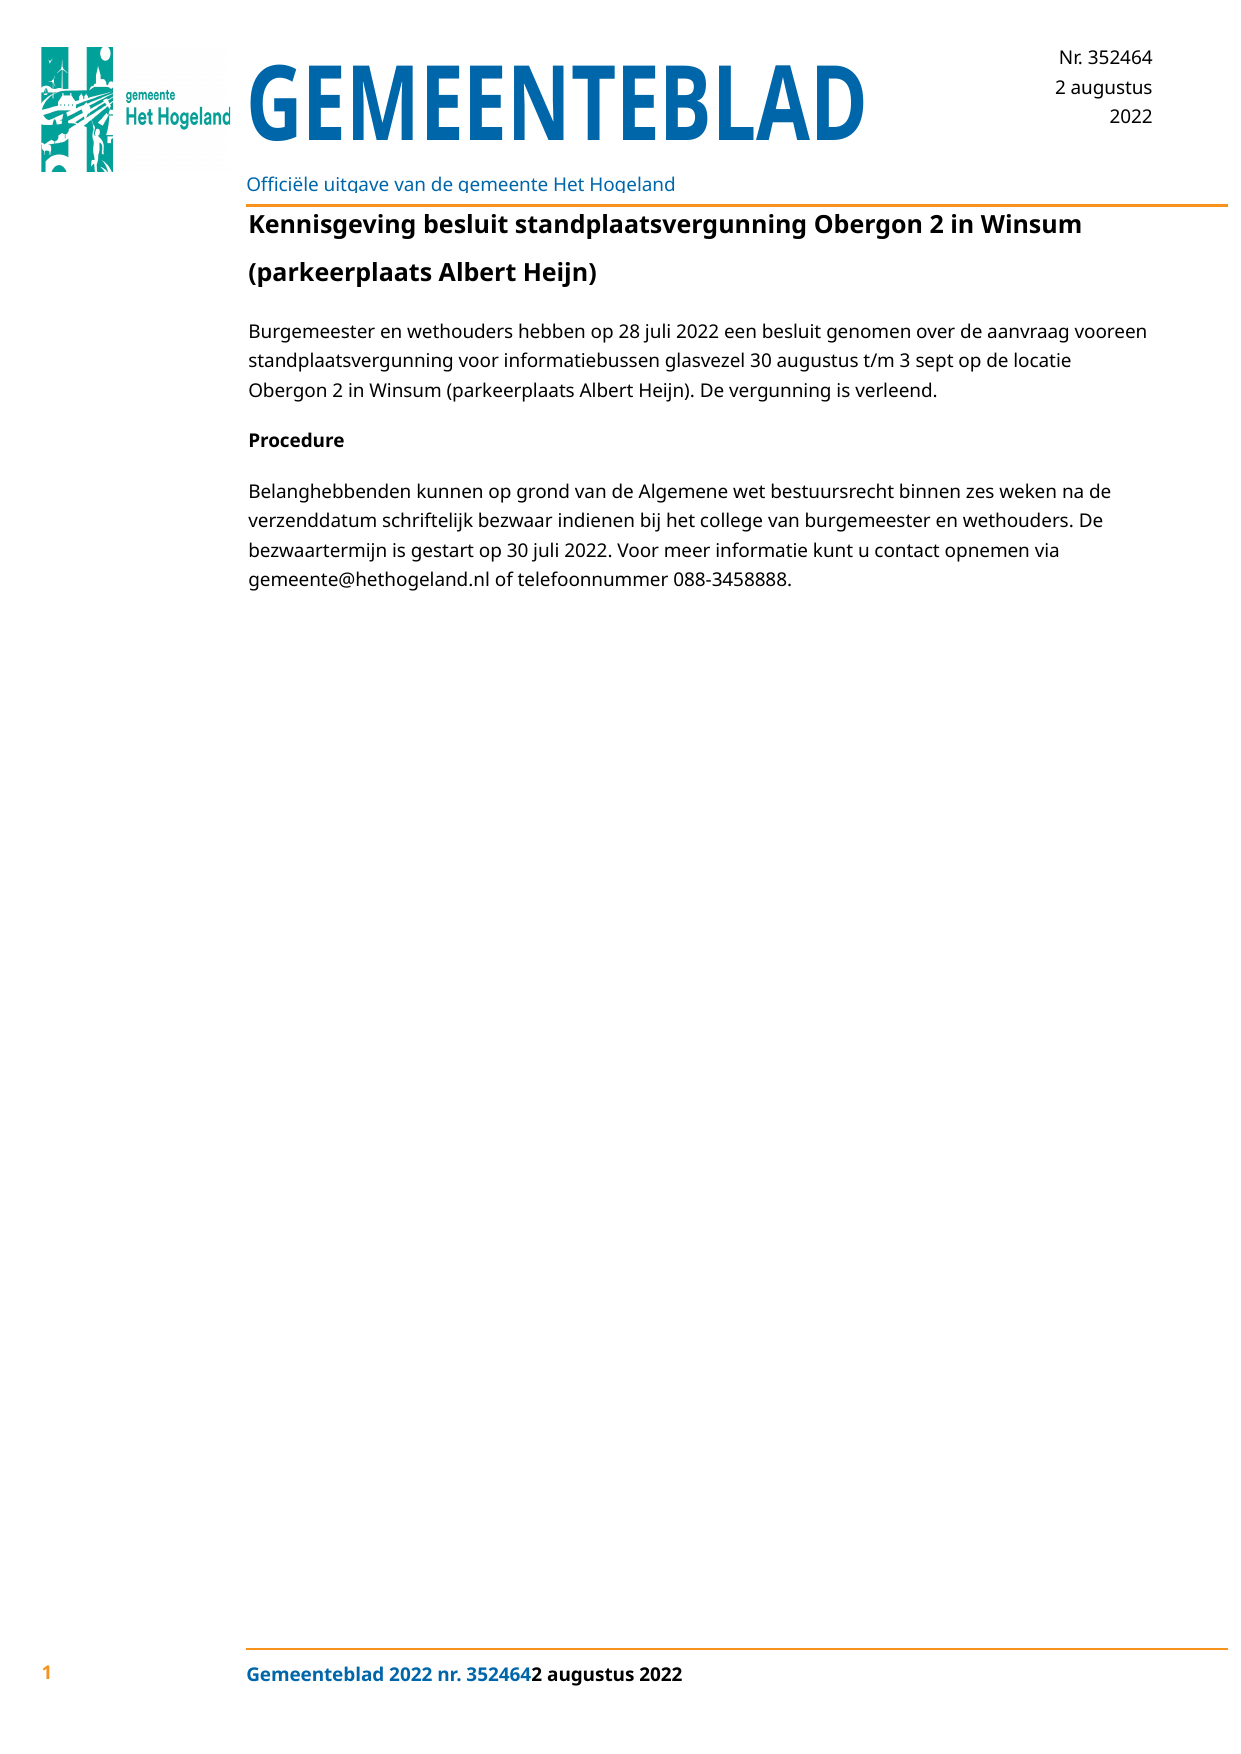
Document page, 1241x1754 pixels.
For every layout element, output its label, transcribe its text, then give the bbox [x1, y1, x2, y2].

text Procedure [248, 427, 1152, 453]
text Belanghebbenden kunnen op grond van de Algemene wet bestuursrecht binnen zes weken na de verzenddatum schriftelijk bezwaar indienen bij het college van burgemeester en wethouders. De bezwaartermijn is gestart op 30 juli 2022. Voor meer informatie kunt u contact opnemen via gemeente@hethogeland.nl of telefoonnummer 088-3458888. [248, 478, 1152, 592]
text Burgemeester en wethouders hebben op 28 juli 2022 een besluit genomen over de aanvraag vooreen standplaatsvergunning voor informatiebussen glasvezel 30 augustus t/m 3 sept op de locatie Obergon 2 in Winsum (parkeerplaats Albert Heijn). De vergunning is verleend. [248, 318, 1152, 403]
text Kennisgeving besluit standplaatsvergunning Obergon 2 in Winsum (parkeerplaats Albert Heijn) [248, 207, 1152, 288]
picture [41, 47, 231, 172]
